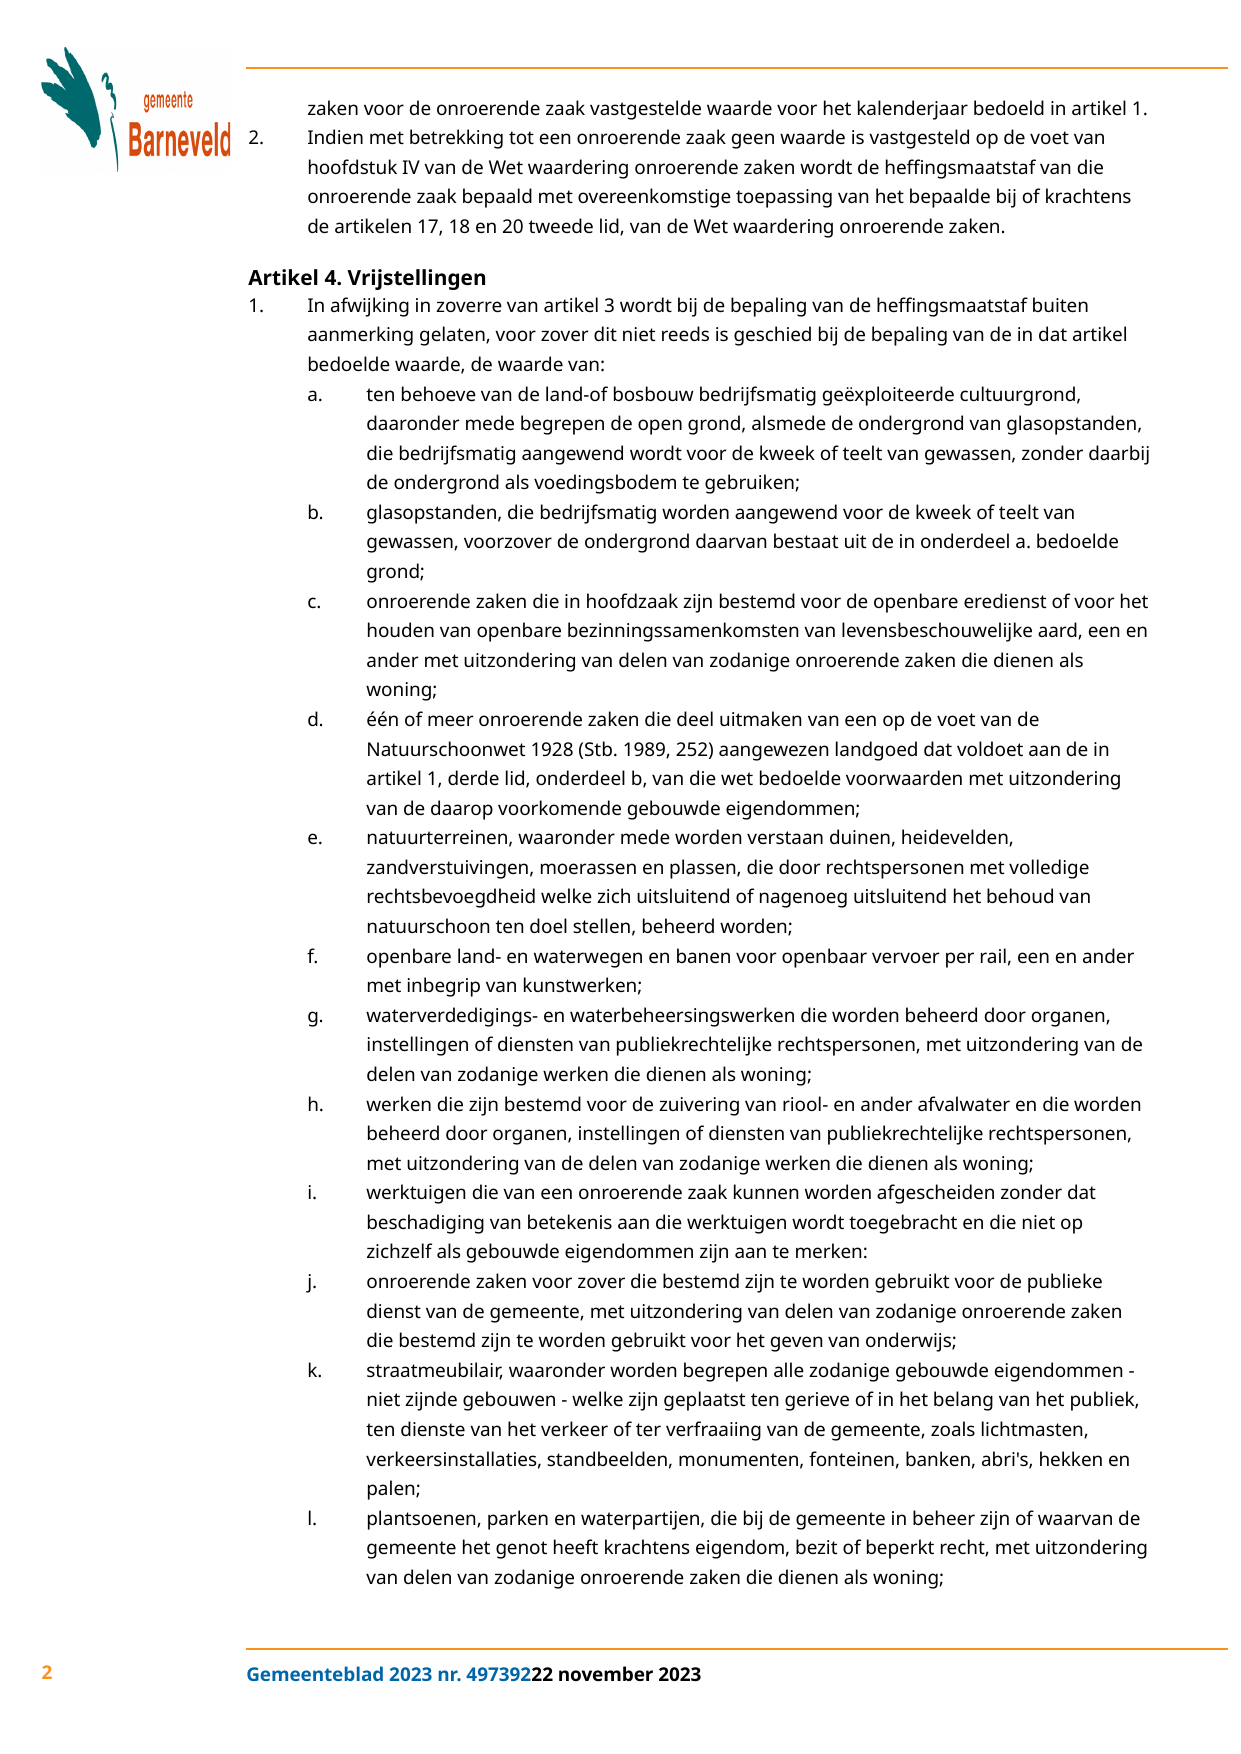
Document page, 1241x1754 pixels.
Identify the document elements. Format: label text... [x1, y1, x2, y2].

picture [41, 47, 231, 172]
list werktuigen die van een onroerende zaak kunnen worden afgescheiden zonder dat beschadiging van betekenis aan die werktuigen wordt toegebracht en die niet op zichzelf als gebouwde eigendommen zijn aan te merken: [307, 1179, 1152, 1264]
list zaken voor de onroerende zaak vastgestelde waarde voor het kalenderjaar bedoeld in artikel 1. [248, 95, 1152, 121]
list straatmeubilair, waaronder worden begrepen alle zodanige gebouwde eigendommen - niet zijnde gebouwen - welke zijn geplaatst ten gerieve of in het belang van het publiek, ten dienste van het verkeer of ter verfraaiing van de gemeente, zoals lichtmasten, verkeersinstallaties, standbeelden, monumenten, fonteinen, banken, abri's, hekken en palen; [307, 1357, 1152, 1501]
list Indien met betrekking tot een onroerende zaak geen waarde is vastgesteld op de voet van hoofdstuk IV van de Wet waardering onroerende zaken wordt de heffingsmaatstaf van die onroerende zaak bepaald met overeenkomstige toepassing van het bepaalde bij of krachtens de artikelen 17, 18 en 20 tweede lid, van de Wet waardering onroerende zaken. [248, 124, 1152, 239]
list één of meer onroerende zaken die deel uitmaken van een op de voet van de Natuurschoonwet 1928 (Stb. 1989, 252) aangewezen landgoed dat voldoet aan de in artikel 1, derde lid, onderdeel b, van die wet bedoelde voorwaarden met uitzondering van de daarop voorkomende gebouwde eigendommen; [307, 706, 1152, 821]
list In afwijking in zoverre van artikel 3 wordt bij de bepaling van de heffingsmaatstaf buiten aanmerking gelaten, voor zover dit niet reeds is geschied bij de bepaling van de in dat artikel bedoelde waarde, de waarde van: [248, 292, 1152, 377]
list ten behoeve van de land-of bosbouw bedrijfsmatig geëxploiteerde cultuurgrond, daaronder mede begrepen de open grond, alsmede de ondergrond van glasopstanden, die bedrijfsmatig aangewend wordt voor de kweek of teelt van gewassen, zonder daarbij de ondergrond als voedingsbodem te gebruiken; [307, 381, 1152, 495]
list onroerende zaken die in hoofdzaak zijn bestemd voor de openbare eredienst of voor het houden van openbare bezinningssamenkomsten van levensbeschouwelijke aard, een en ander met uitzondering van delen van zodanige onroerende zaken die dienen als woning; [307, 588, 1152, 702]
list plantsoenen, parken en waterpartijen, die bij de gemeente in beheer zijn of waarvan de gemeente het genot heeft krachtens eigendom, bezit of beperkt recht, met uitzondering van delen van zodanige onroerende zaken die dienen als woning; [307, 1505, 1152, 1590]
list werken die zijn bestemd voor de zuivering van riool- en ander afvalwater en die worden beheerd door organen, instellingen of diensten van publiekrechtelijke rechtspersonen, met uitzondering van de delen van zodanige werken die dienen als woning; [307, 1091, 1152, 1176]
list openbare land- en waterwegen en banen voor openbaar vervoer per rail, een en ander met inbegrip van kunstwerken; [307, 943, 1152, 998]
text Artikel 4. Vrijstellingen [248, 263, 1152, 292]
list glasopstanden, die bedrijfsmatig worden aangewend voor de kweek of teelt van gewassen, voorzover de ondergrond daarvan bestaat uit de in onderdeel a. bedoelde grond; [307, 499, 1152, 584]
list onroerende zaken voor zover die bestemd zijn te worden gebruikt voor de publieke dienst van de gemeente, met uitzondering van delen van zodanige onroerende zaken die bestemd zijn te worden gebruikt voor het geven van onderwijs; [307, 1268, 1152, 1353]
list waterverdedigings- en waterbeheersingswerken die worden beheerd door organen, instellingen of diensten van publiekrechtelijke rechtspersonen, met uitzondering van de delen van zodanige werken die dienen als woning; [307, 1002, 1152, 1087]
list natuurterreinen, waaronder mede worden verstaan duinen, heidevelden, zandverstuivingen, moerassen en plassen, die door rechtspersonen met volledige rechtsbevoegdheid welke zich uitsluitend of nagenoeg uitsluitend het behoud van natuurschoon ten doel stellen, beheerd worden; [307, 824, 1152, 939]
